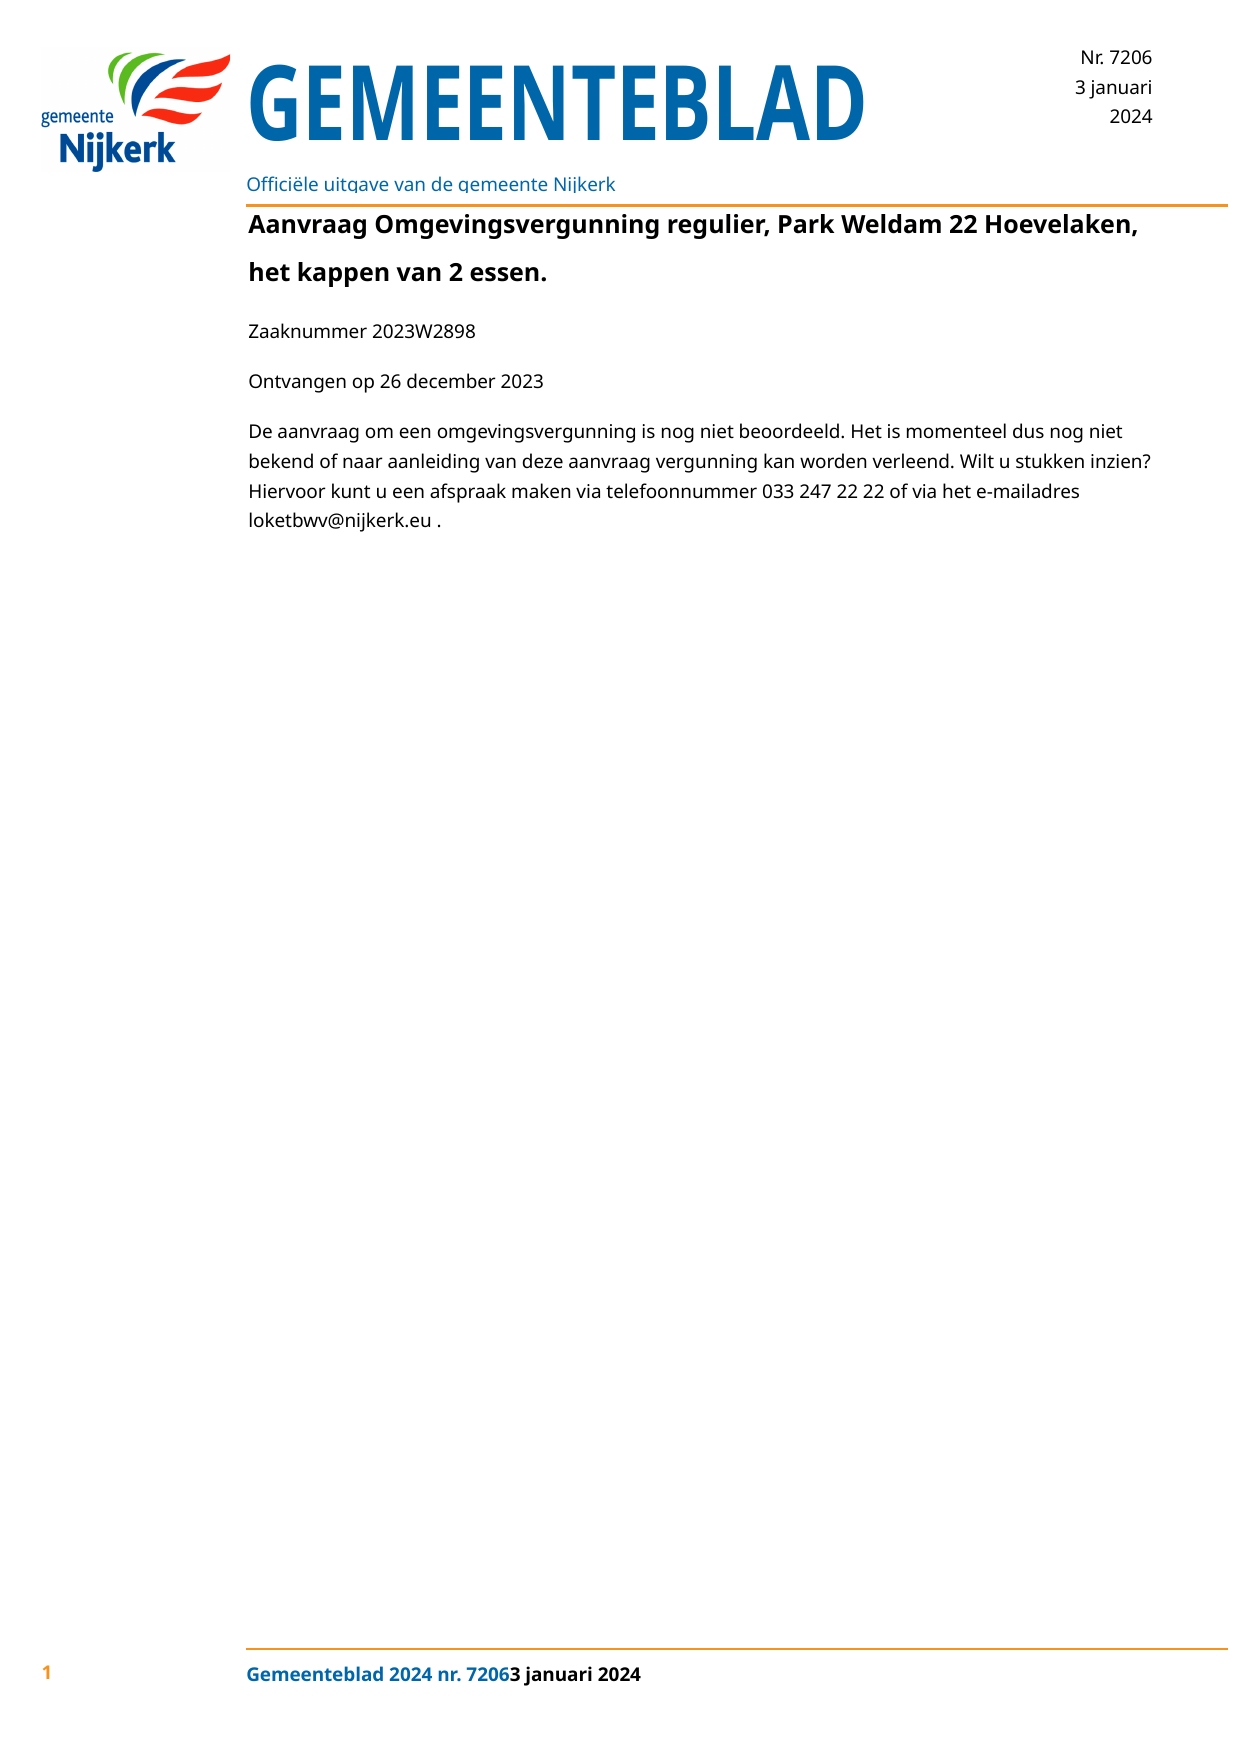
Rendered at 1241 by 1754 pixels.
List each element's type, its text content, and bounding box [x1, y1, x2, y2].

text Ontvangen op 26 december 2023 [248, 368, 1152, 394]
picture [41, 47, 231, 172]
text Aanvraag Omgevingsvergunning regulier, Park Weldam 22 Hoevelaken, het kappen van 2 essen. [248, 207, 1152, 288]
text De aanvraag om een omgevingsvergunning is nog niet beoordeeld. Het is momenteel dus nog niet bekend of naar aanleiding van deze aanvraag vergunning kan worden verleend. Wilt u stukken inzien? Hiervoor kunt u een afspraak maken via telefoonnummer 033 247 22 22 of via het e-mailadres loketbwv@nijkerk.eu . [248, 419, 1152, 533]
text Zaaknummer 2023W2898 [248, 318, 1152, 344]
